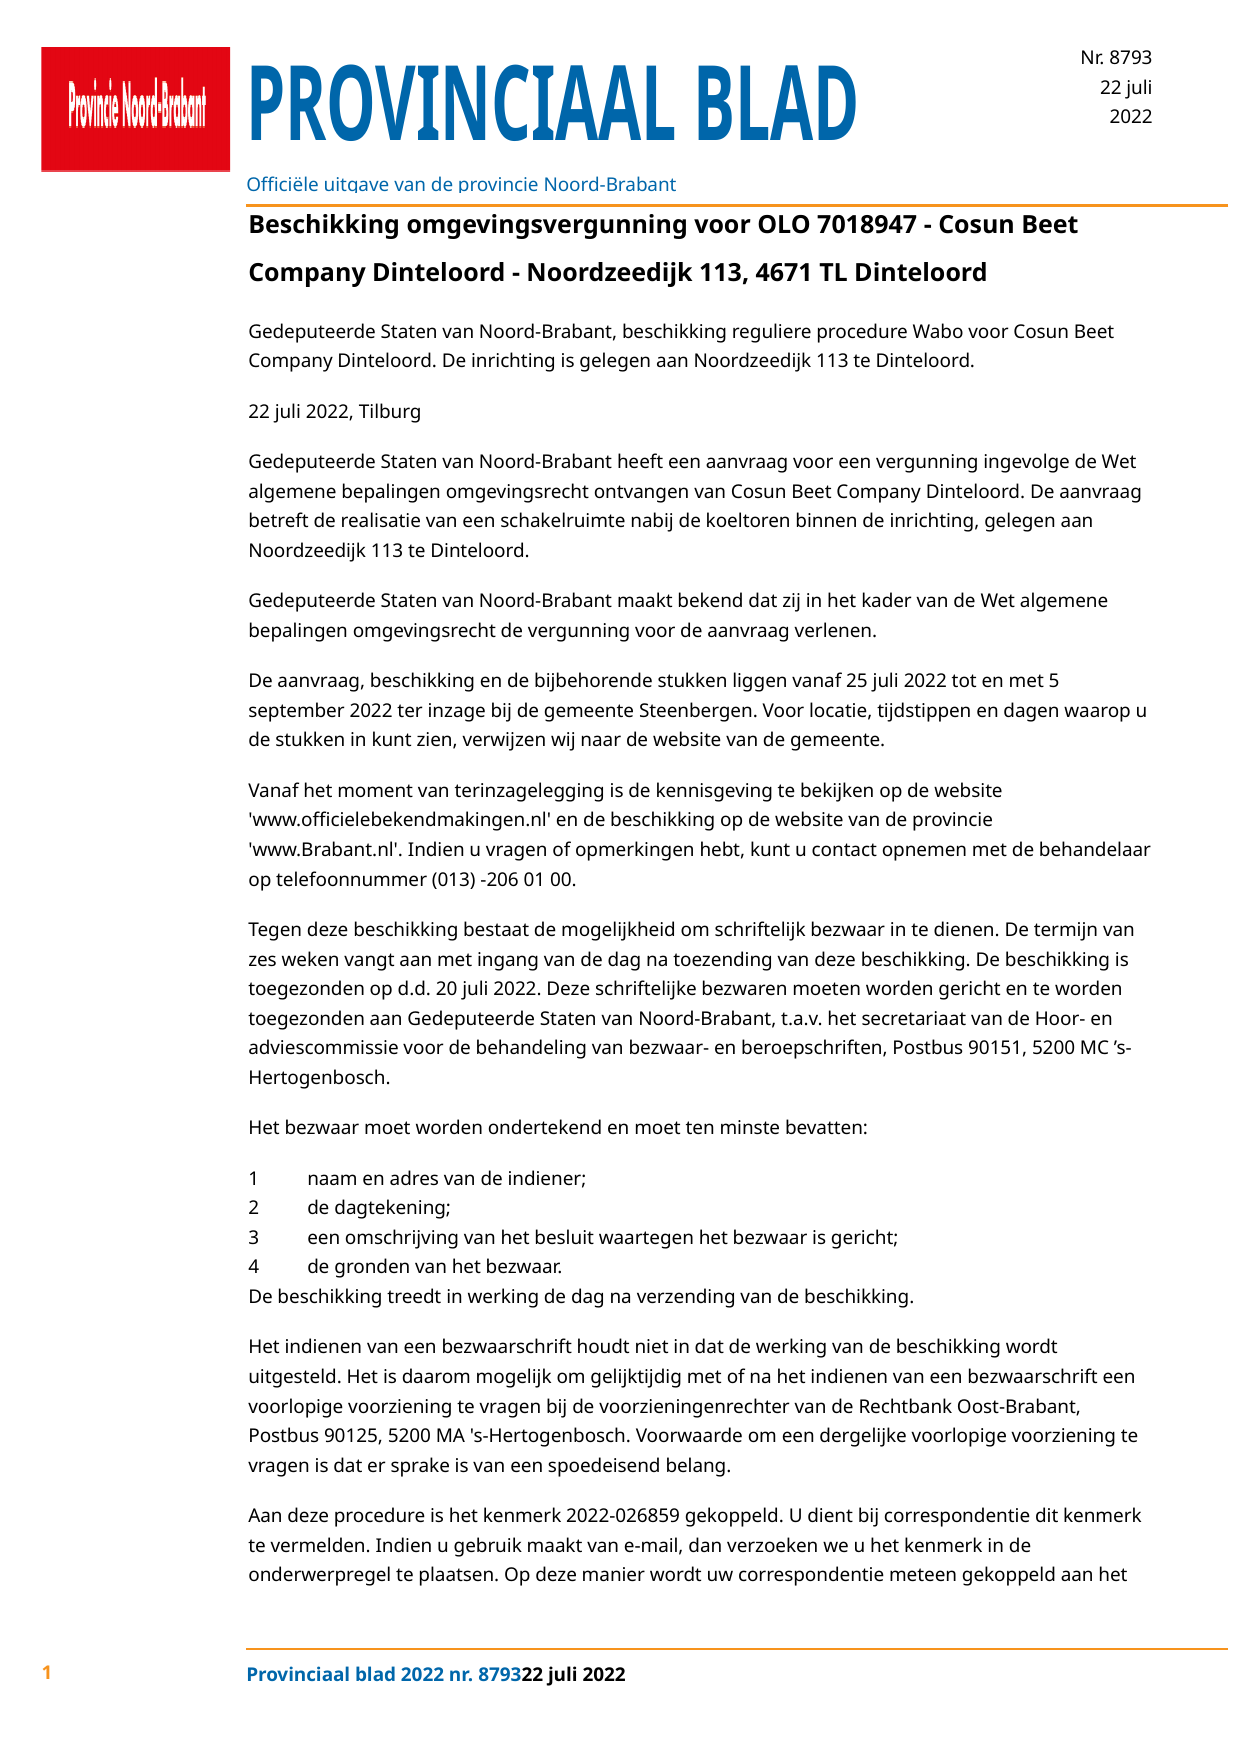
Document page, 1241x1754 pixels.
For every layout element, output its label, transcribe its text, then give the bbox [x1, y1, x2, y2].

list de dagtekening; [248, 1194, 1152, 1220]
list naam en adres van de indiener; [248, 1165, 1152, 1191]
text Gedeputeerde Staten van Noord-Brabant heeft een aanvraag voor een vergunning ingevolge de Wet algemene bepalingen omgevingsrecht ontvangen van Cosun Beet Company Dinteloord. De aanvraag betreft de realisatie van een schakelruimte nabij de koeltoren binnen de inrichting, gelegen aan Noordzeedijk 113 te Dinteloord. [248, 448, 1152, 563]
text Tegen deze beschikking bestaat de mogelijkheid om schriftelijk bezwaar in te dienen. De termijn van zes weken vangt aan met ingang van de dag na toezending van deze beschikking. De beschikking is toegezonden op d.d. 20 juli 2022. Deze schriftelijke bezwaren moeten worden gericht en te worden toegezonden aan Gedeputeerde Staten van Noord-Brabant, t.a.v. het secretariaat van de Hoor- en adviescommissie voor de behandeling van bezwaar- en beroepschriften, Postbus 90151, 5200 MC ’s-Hertogenbosch. [248, 916, 1152, 1090]
text Gedeputeerde Staten van Noord-Brabant, beschikking reguliere procedure Wabo voor Cosun Beet Company Dinteloord. De inrichting is gelegen aan Noordzeedijk 113 te Dinteloord. [248, 318, 1152, 373]
text Aan deze procedure is het kenmerk 2022-026859 gekoppeld. U dient bij correspondentie dit kenmerk te vermelden. Indien u gebruik maakt van e-mail, dan verzoeken we u het kenmerk in de onderwerpregel te plaatsen. Op deze manier wordt uw correspondentie meteen gekoppeld aan het [248, 1502, 1152, 1587]
text De aanvraag, beschikking en de bijbehorende stukken liggen vanaf 25 juli 2022 tot en met 5 september 2022 ter inzage bij de gemeente Steenbergen. Voor locatie, tijdstippen en dagen waarop u de stukken in kunt zien, verwijzen wij naar de website van de gemeente. [248, 667, 1152, 752]
text Beschikking omgevingsvergunning voor OLO 7018947 - Cosun Beet Company Dinteloord - Noordzeedijk 113, 4671 TL Dinteloord [248, 207, 1152, 288]
text Het bezwaar moet worden ondertekend en moet ten minste bevatten: [248, 1114, 1152, 1140]
list een omschrijving van het besluit waartegen het bezwaar is gericht; [248, 1224, 1152, 1250]
picture [41, 47, 231, 172]
list de gronden van het bezwaar. [248, 1254, 1152, 1279]
text Vanaf het moment van terinzagelegging is de kennisgeving te bekijken op de website 'www.officielebekendmakingen.nl' en de beschikking op de website van de provincie 'www.Brabant.nl'. Indien u vragen of opmerkingen hebt, kunt u contact opnemen met de behandelaar op telefoonnummer (013) -206 01 00. [248, 777, 1152, 892]
text Het indienen van een bezwaarschrift houdt niet in dat de werking van de beschikking wordt uitgesteld. Het is daarom mogelijk om gelijktijdig met of na het indienen van een bezwaarschrift een voorlopige voorziening te vragen bij de voorzieningenrechter van de Rechtbank Oost-Brabant, Postbus 90125, 5200 MA 's-Hertogenbosch. Voorwaarde om een dergelijke voorlopige voorziening te vragen is dat er sprake is van een spoedeisend belang. [248, 1334, 1152, 1478]
text 22 juli 2022, Tilburg [248, 398, 1152, 424]
text De beschikking treedt in werking de dag na verzending van de beschikking. [248, 1283, 1152, 1309]
text Gedeputeerde Staten van Noord-Brabant maakt bekend dat zij in het kader van de Wet algemene bepalingen omgevingsrecht de vergunning voor de aanvraag verlenen. [248, 587, 1152, 643]
